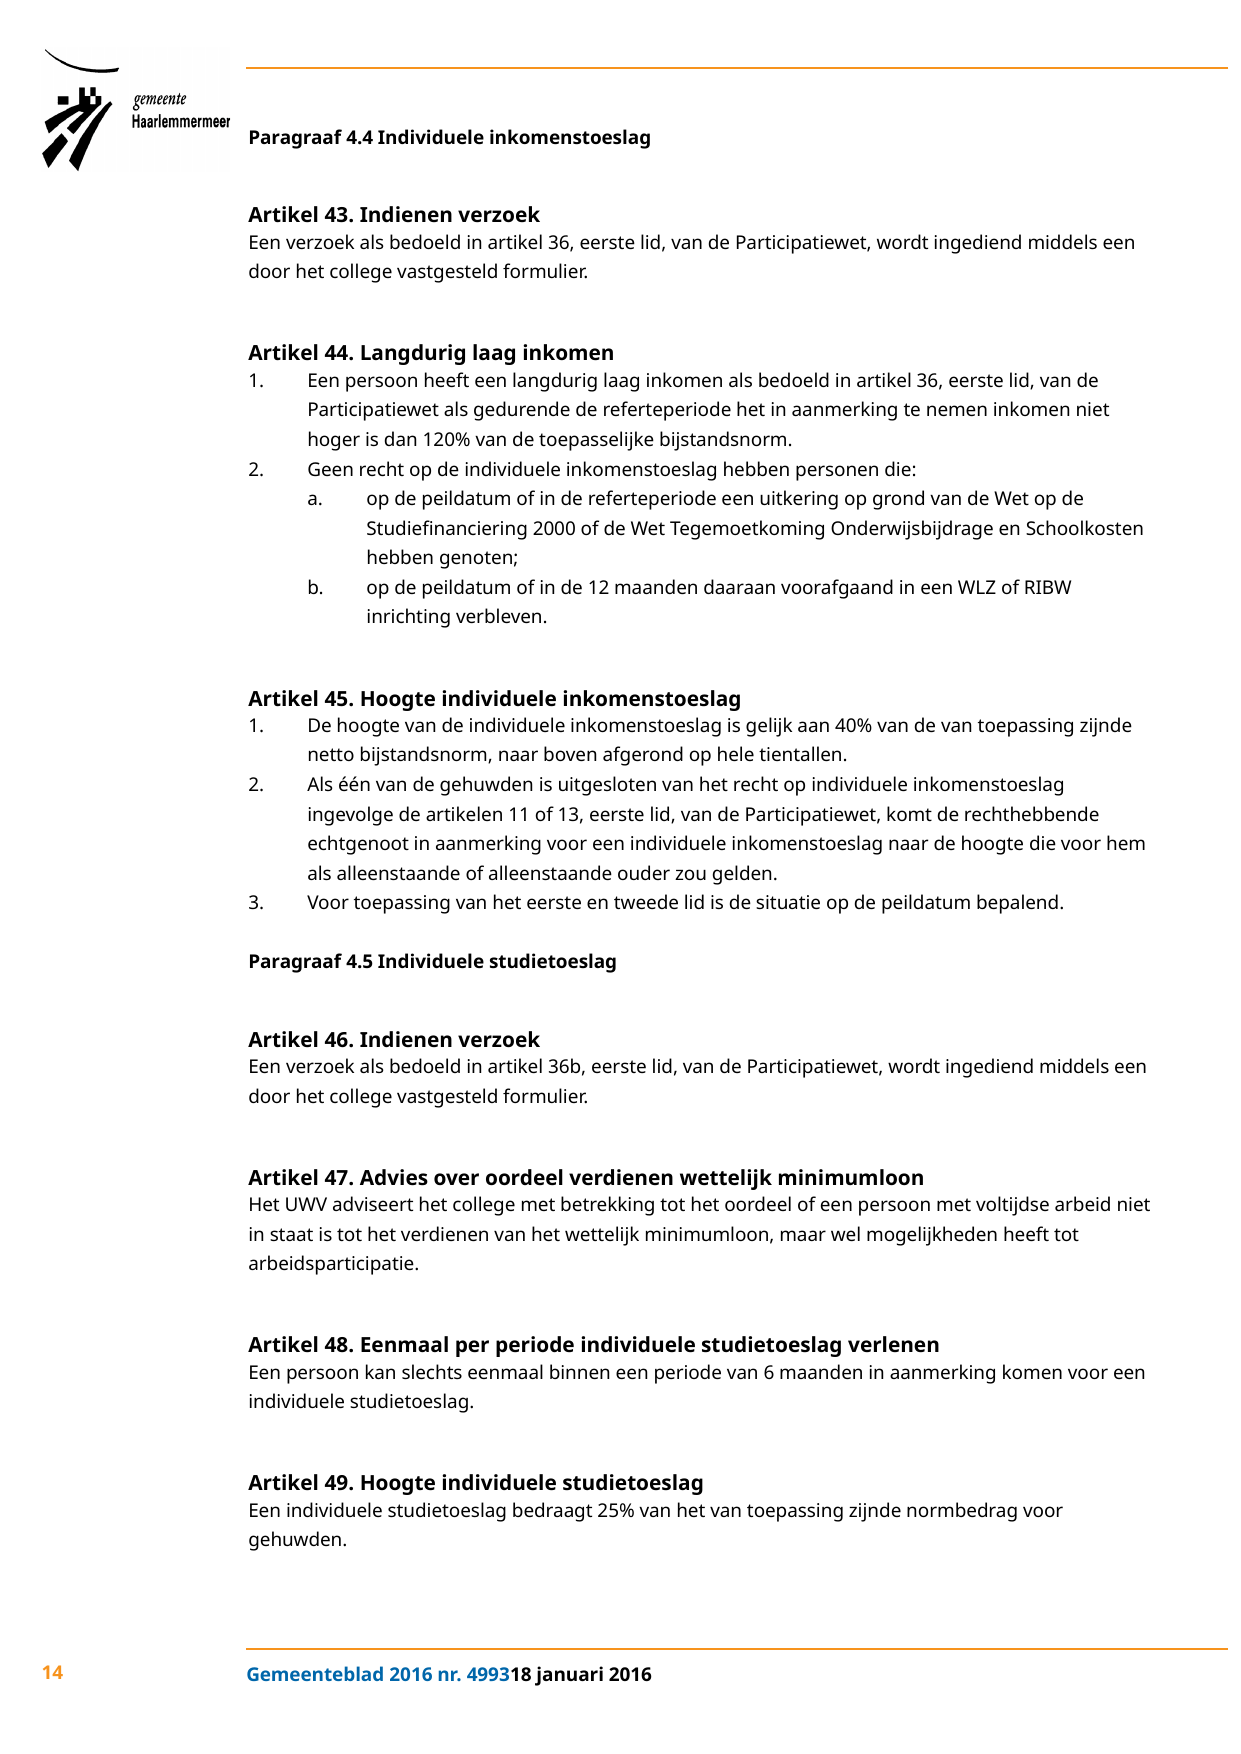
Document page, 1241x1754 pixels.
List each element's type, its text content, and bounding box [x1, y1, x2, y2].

list op de peildatum of in de 12 maanden daaraan voorafgaand in een WLZ of RIBW inrichting verbleven. [307, 574, 1152, 629]
text Artikel 44. Langdurig laag inkomen [248, 338, 1152, 367]
text Artikel 43. Indienen verzoek [248, 201, 1152, 229]
text Het UWV adviseert het college met betrekking tot het oordeel of een persoon met voltijdse arbeid niet in staat is tot het verdienen van het wettelijk minimumloon, maar wel mogelijkheden heeft tot arbeidsparticipatie. [248, 1191, 1152, 1276]
list Voor toepassing van het eerste en tweede lid is de situatie op de peildatum bepalend. [248, 889, 1152, 915]
list De hoogte van de individuele inkomenstoeslag is gelijk aan 40% van de van toepassing zijnde netto bijstandsnorm, naar boven afgerond op hele tientallen. [248, 712, 1152, 767]
list op de peildatum of in de referteperiode een uitkering op grond van de Wet op de Studiefinanciering 2000 of de Wet Tegemoetkoming Onderwijsbijdrage en Schoolkosten hebben genoten; [307, 485, 1152, 570]
list Als één van de gehuwden is uitgesloten van het recht op individuele inkomenstoeslag ingevolge de artikelen 11 of 13, eerste lid, van de Participatiewet, komt de rechthebbende echtgenoot in aanmerking voor een individuele inkomenstoeslag naar de hoogte die voor hem als alleenstaande of alleenstaande ouder zou gelden. [248, 771, 1152, 886]
list Een persoon heeft een langdurig laag inkomen als bedoeld in artikel 36, eerste lid, van de Participatiewet als gedurende de referteperiode het in aanmerking te nemen inkomen niet hoger is dan 120% van de toepasselijke bijstandsnorm. [248, 367, 1152, 452]
text Een individuele studietoeslag bedraagt 25% van het van toepassing zijnde normbedrag voor gehuwden. [248, 1497, 1152, 1552]
text Paragraaf 4.5 Individuele studietoeslag [248, 949, 1152, 974]
text Artikel 46. Indienen verzoek [248, 1025, 1152, 1053]
text Een persoon kan slechts eenmaal binnen een periode van 6 maanden in aanmerking komen voor een individuele studietoeslag. [248, 1359, 1152, 1414]
text Paragraaf 4.4 Individuele inkomenstoeslag [248, 124, 1152, 150]
list Geen recht op de individuele inkomenstoeslag hebben personen die: [248, 456, 1152, 481]
text Artikel 48. Eenmaal per periode individuele studietoeslag verlenen [248, 1331, 1152, 1359]
text Artikel 45. Hoogte individuele inkomenstoeslag [248, 684, 1152, 712]
text Een verzoek als bedoeld in artikel 36b, eerste lid, van de Participatiewet, wordt ingediend middels een door het college vastgesteld formulier. [248, 1053, 1152, 1109]
text Artikel 47. Advies over oordeel verdienen wettelijk minimumloon [248, 1163, 1152, 1191]
text Een verzoek als bedoeld in artikel 36, eerste lid, van de Participatiewet, wordt ingediend middels een door het college vastgesteld formulier. [248, 229, 1152, 284]
text Artikel 49. Hoogte individuele studietoeslag [248, 1468, 1152, 1497]
picture [41, 47, 231, 172]
